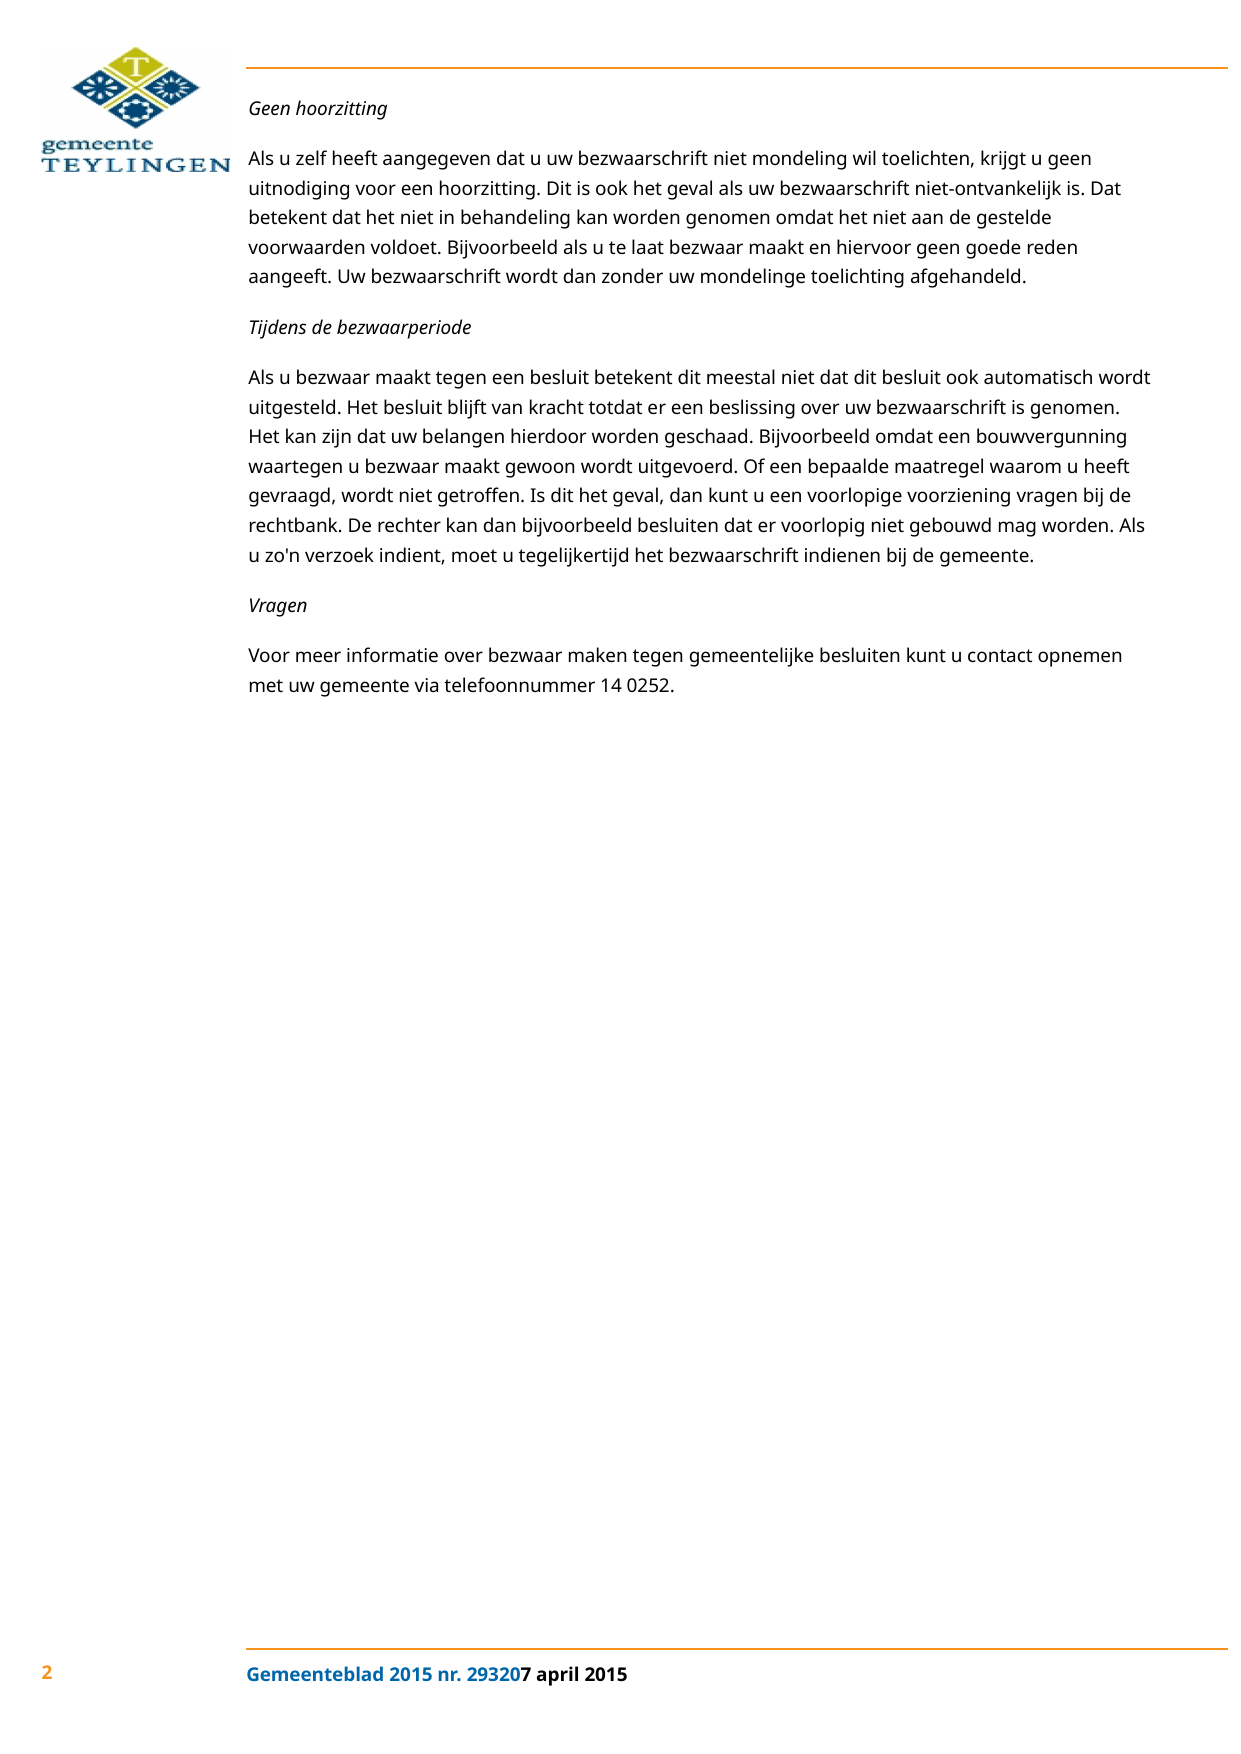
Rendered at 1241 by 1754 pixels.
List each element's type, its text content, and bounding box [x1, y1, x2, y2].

text Vragen [248, 592, 1152, 618]
text Als u zelf heeft aangegeven dat u uw bezwaarschrift niet mondeling wil toelichten, krijgt u geen uitnodiging voor een hoorzitting. Dit is ook het geval als uw bezwaarschrift niet-ontvankelijk is. Dat betekent dat het niet in behandeling kan worden genomen omdat het niet aan de gestelde voorwaarden voldoet. Bijvoorbeeld als u te laat bezwaar maakt en hiervoor geen goede reden aangeeft. Uw bezwaarschrift wordt dan zonder uw mondelinge toelichting afgehandeld. [248, 145, 1152, 289]
text Voor meer informatie over bezwaar maken tegen gemeentelijke besluiten kunt u contact opnemen met uw gemeente via telefoonnummer 14 0252. [248, 643, 1152, 698]
text Als u bezwaar maakt tegen een besluit betekent dit meestal niet dat dit besluit ook automatisch wordt uitgesteld. Het besluit blijft van kracht totdat er een beslissing over uw bezwaarschrift is genomen. Het kan zijn dat uw belangen hierdoor worden geschaad. Bijvoorbeeld omdat een bouwvergunning waartegen u bezwaar maakt gewoon wordt uitgevoerd. Of een bepaalde maatregel waarom u heeft gevraagd, wordt niet getroffen. Is dit het geval, dan kunt u een voorlopige voorziening vragen bij de rechtbank. De rechter kan dan bijvoorbeeld besluiten dat er voorlopig niet gebouwd mag worden. Als u zo'n verzoek indient, moet u tegelijkertijd het bezwaarschrift indienen bij de gemeente. [248, 364, 1152, 568]
text Geen hoorzitting [248, 95, 1152, 121]
picture [41, 47, 231, 172]
text Tijdens de bezwaarperiode [248, 314, 1152, 340]
